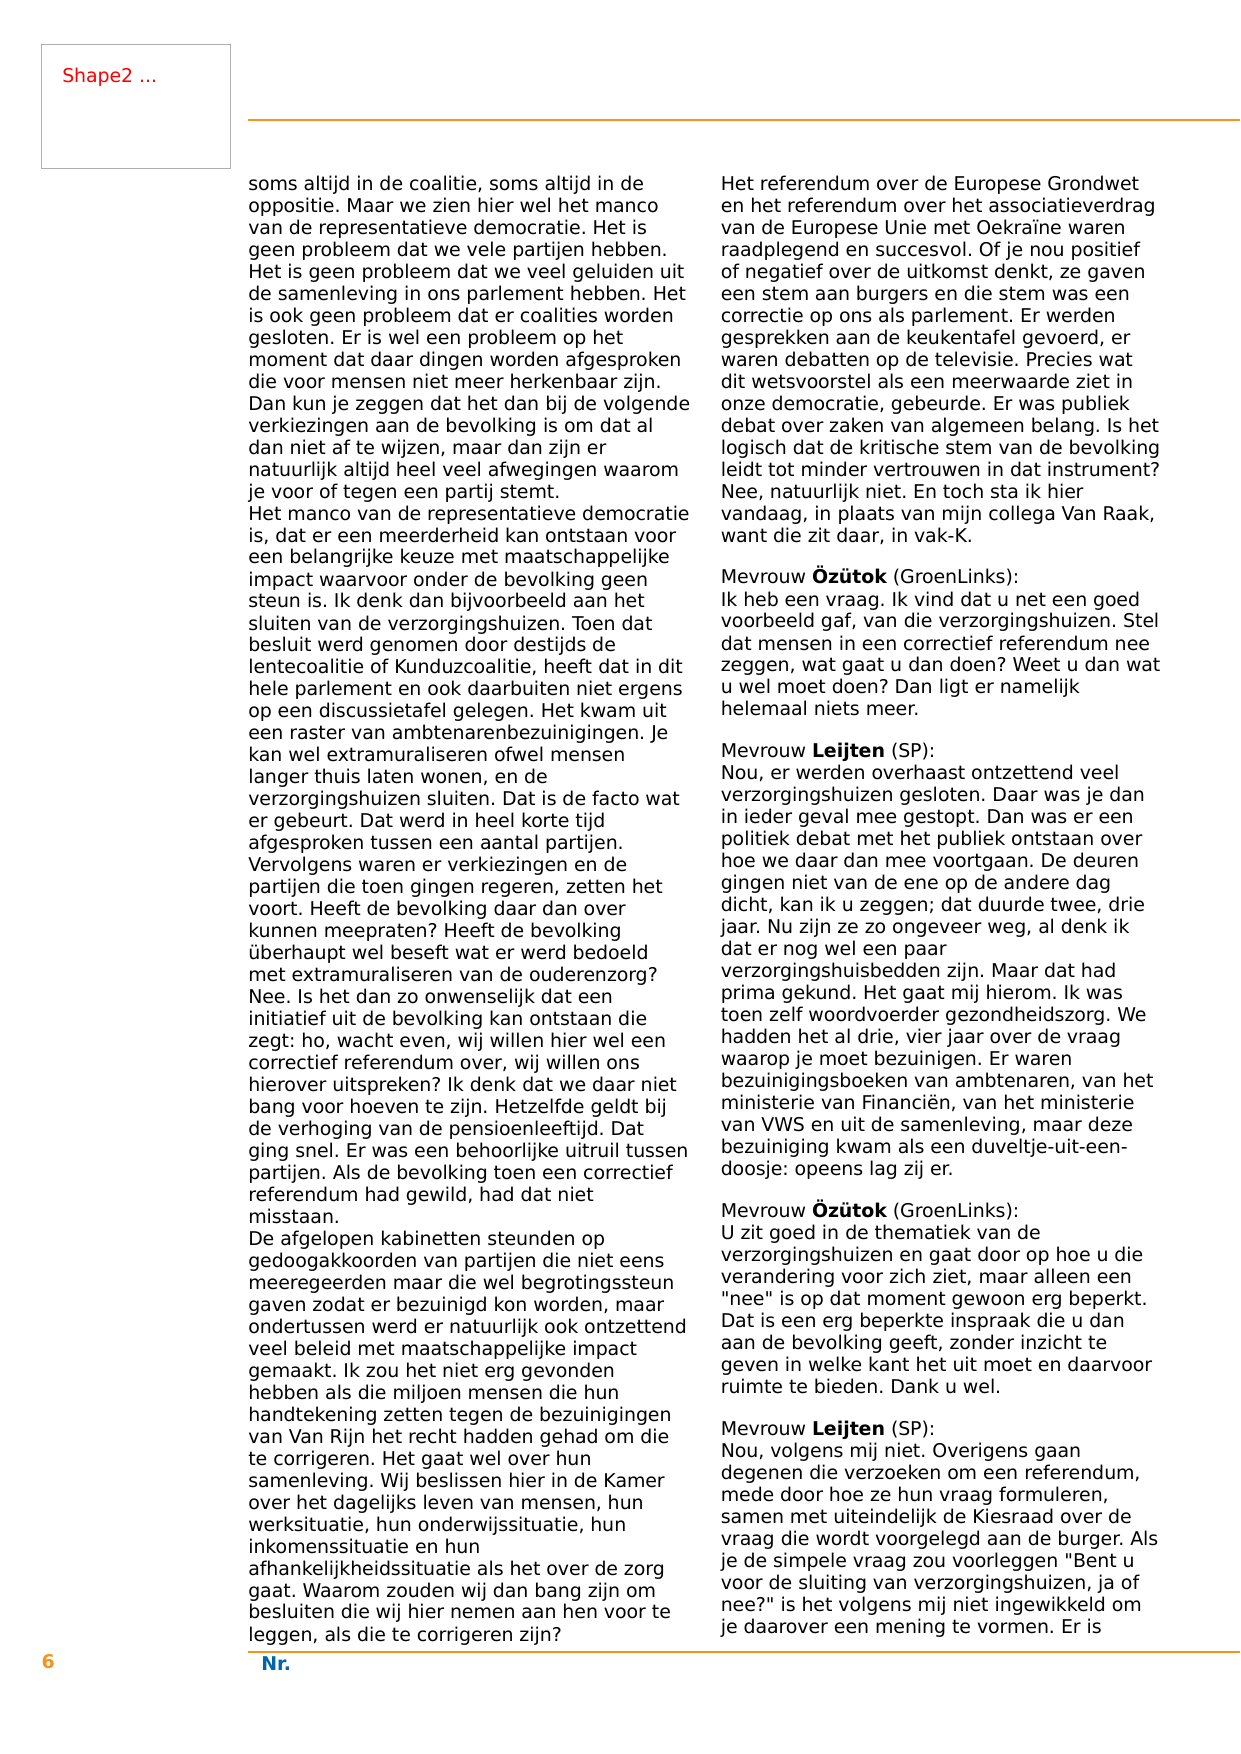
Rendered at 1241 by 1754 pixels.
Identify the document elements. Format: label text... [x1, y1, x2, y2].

text De afgelopen kabinetten steunden op gedoogakkoorden van partijen die niet eens meeregeerden maar die wel begrotingssteun gaven zodat er bezuinigd kon worden, maar ondertussen werd er natuurlijk ook ontzettend veel beleid met maatschappelijke impact gemaakt. Ik zou het niet erg gevonden hebben als die miljoen mensen die hun handtekening zetten tegen de bezuinigingen van Van Rijn het recht hadden gehad om die te corrigeren. Het gaat wel over hun samenleving. Wij beslissen hier in de Kamer over het dagelijks leven van mensen, hun werksituatie, hun onderwijssituatie, hun inkomenssituatie en hun afhankelijkheidssituatie als het over de zorg gaat. Waarom zouden wij dan bang zijn om besluiten die wij hier nemen aan hen voor te leggen, als die te corrigeren zijn? [248, 1228, 691, 1645]
text Nou, er werden overhaast ontzettend veel verzorgingshuizen gesloten. Daar was je dan in ieder geval mee gestopt. Dan was er een politiek debat met het publiek ontstaan over hoe we daar dan mee voortgaan. De deuren gingen niet van de ene op de andere dag dicht, kan ik u zeggen; dat duurde twee, drie jaar. Nu zijn ze zo ongeveer weg, al denk ik dat er nog wel een paar verzorgingshuisbedden zijn. Maar dat had prima gekund. Het gaat mij hierom. Ik was toen zelf woordvoerder gezondheidszorg. We hadden het al drie, vier jaar over de vraag waarop je moet bezuinigen. Er waren bezuinigingsboeken van ambtenaren, van het ministerie van Financiën, van het ministerie van VWS en uit de samenleving, maar deze bezuiniging kwam als een duveltje-uit-een-doosje: opeens lag zij er. [721, 762, 1163, 1180]
text Nou, volgens mij niet. Overigens gaan degenen die verzoeken om een referendum, mede door hoe ze hun vraag formuleren, samen met uiteindelijk de Kiesraad over de vraag die wordt voorgelegd aan de burger. Als je de simpele vraag zou voorleggen "Bent u voor de sluiting van verzorgingshuizen, ja of nee?" is het volgens mij niet ingewikkeld om je daarover een mening te vormen. Er is [721, 1440, 1163, 1637]
text Het manco van de representatieve democratie is, dat er een meerderheid kan ontstaan voor een belangrijke keuze met maatschappelijke impact waarvoor onder de bevolking geen steun is. Ik denk dan bijvoorbeeld aan het sluiten van de verzorgingshuizen. Toen dat besluit werd genomen door destijds de lentecoalitie of Kunduzcoalitie, heeft dat in dit hele parlement en ook daarbuiten niet ergens op een discussietafel gelegen. Het kwam uit een raster van ambtenarenbezuinigingen. Je kan wel extramuraliseren ofwel mensen langer thuis laten wonen, en de verzorgingshuizen sluiten. Dat is de facto wat er gebeurt. Dat werd in heel korte tijd afgesproken tussen een aantal partijen. Vervolgens waren er verkiezingen en de partijen die toen gingen regeren, zetten het voort. Heeft de bevolking daar dan over kunnen meepraten? Heeft de bevolking überhaupt wel beseft wat er werd bedoeld met extramuraliseren van de ouderenzorg? Nee. Is het dan zo onwenselijk dat een initiatief uit de bevolking kan ontstaan die zegt: ho, wacht even, wij willen hier wel een correctief referendum over, wij willen ons hierover uitspreken? Ik denk dat we daar niet bang voor hoeven te zijn. Hetzelfde geldt bij de verhoging van de pensioenleeftijd. Dat ging snel. Er was een behoorlijke uitruil tussen partijen. Als de bevolking toen een correctief referendum had gewild, had dat niet misstaan. [248, 502, 691, 1228]
text Mevrouw Leijten (SP): [721, 1418, 1163, 1440]
text Mevrouw Özütok (GroenLinks): [721, 1200, 1163, 1222]
text Het referendum over de Europese Grondwet en het referendum over het associatieverdrag van de Europese Unie met Oekraïne waren raadplegend en succesvol. Of je nou positief of negatief over de uitkomst denkt, ze gaven een stem aan burgers en die stem was een correctie op ons als parlement. Er werden gesprekken aan de keukentafel gevoerd, er waren debatten op de televisie. Precies wat dit wetsvoorstel als een meerwaarde ziet in onze democratie, gebeurde. Er was publiek debat over zaken van algemeen belang. Is het logisch dat de kritische stem van de bevolking leidt tot minder vertrouwen in dat instrument? Nee, natuurlijk niet. En toch sta ik hier vandaag, in plaats van mijn collega Van Raak, want die zit daar, in vak-K. [721, 173, 1163, 546]
text Mevrouw Özütok (GroenLinks): [721, 566, 1163, 588]
text soms altijd in de coalitie, soms altijd in de oppositie. Maar we zien hier wel het manco van de representatieve democratie. Het is geen probleem dat we vele partijen hebben. Het is geen probleem dat we veel geluiden uit de samenleving in ons parlement hebben. Het is ook geen probleem dat er coalities worden gesloten. Er is wel een probleem op het moment dat daar dingen worden afgesproken die voor mensen niet meer herkenbaar zijn. Dan kun je zeggen dat het dan bij de volgende verkiezingen aan de bevolking is om dat al dan niet af te wijzen, maar dan zijn er natuurlijk altijd heel veel afwegingen waarom je voor of tegen een partij stemt. [248, 173, 691, 502]
text Ik heb een vraag. Ik vind dat u net een goed voorbeeld gaf, van die verzorgingshuizen. Stel dat mensen in een correctief referendum nee zeggen, wat gaat u dan doen? Weet u dan wat u wel moet doen? Dan ligt er namelijk helemaal niets meer. [721, 588, 1163, 720]
text Mevrouw Leijten (SP): [721, 740, 1163, 762]
text U zit goed in de thematiek van de verzorgingshuizen en gaat door op hoe u die verandering voor zich ziet, maar alleen een "nee" is op dat moment gewoon erg beperkt. Dat is een erg beperkte inspraak die u dan aan de bevolking geeft, zonder inzicht te geven in welke kant het uit moet en daarvoor ruimte te bieden. Dank u wel. [721, 1222, 1163, 1398]
